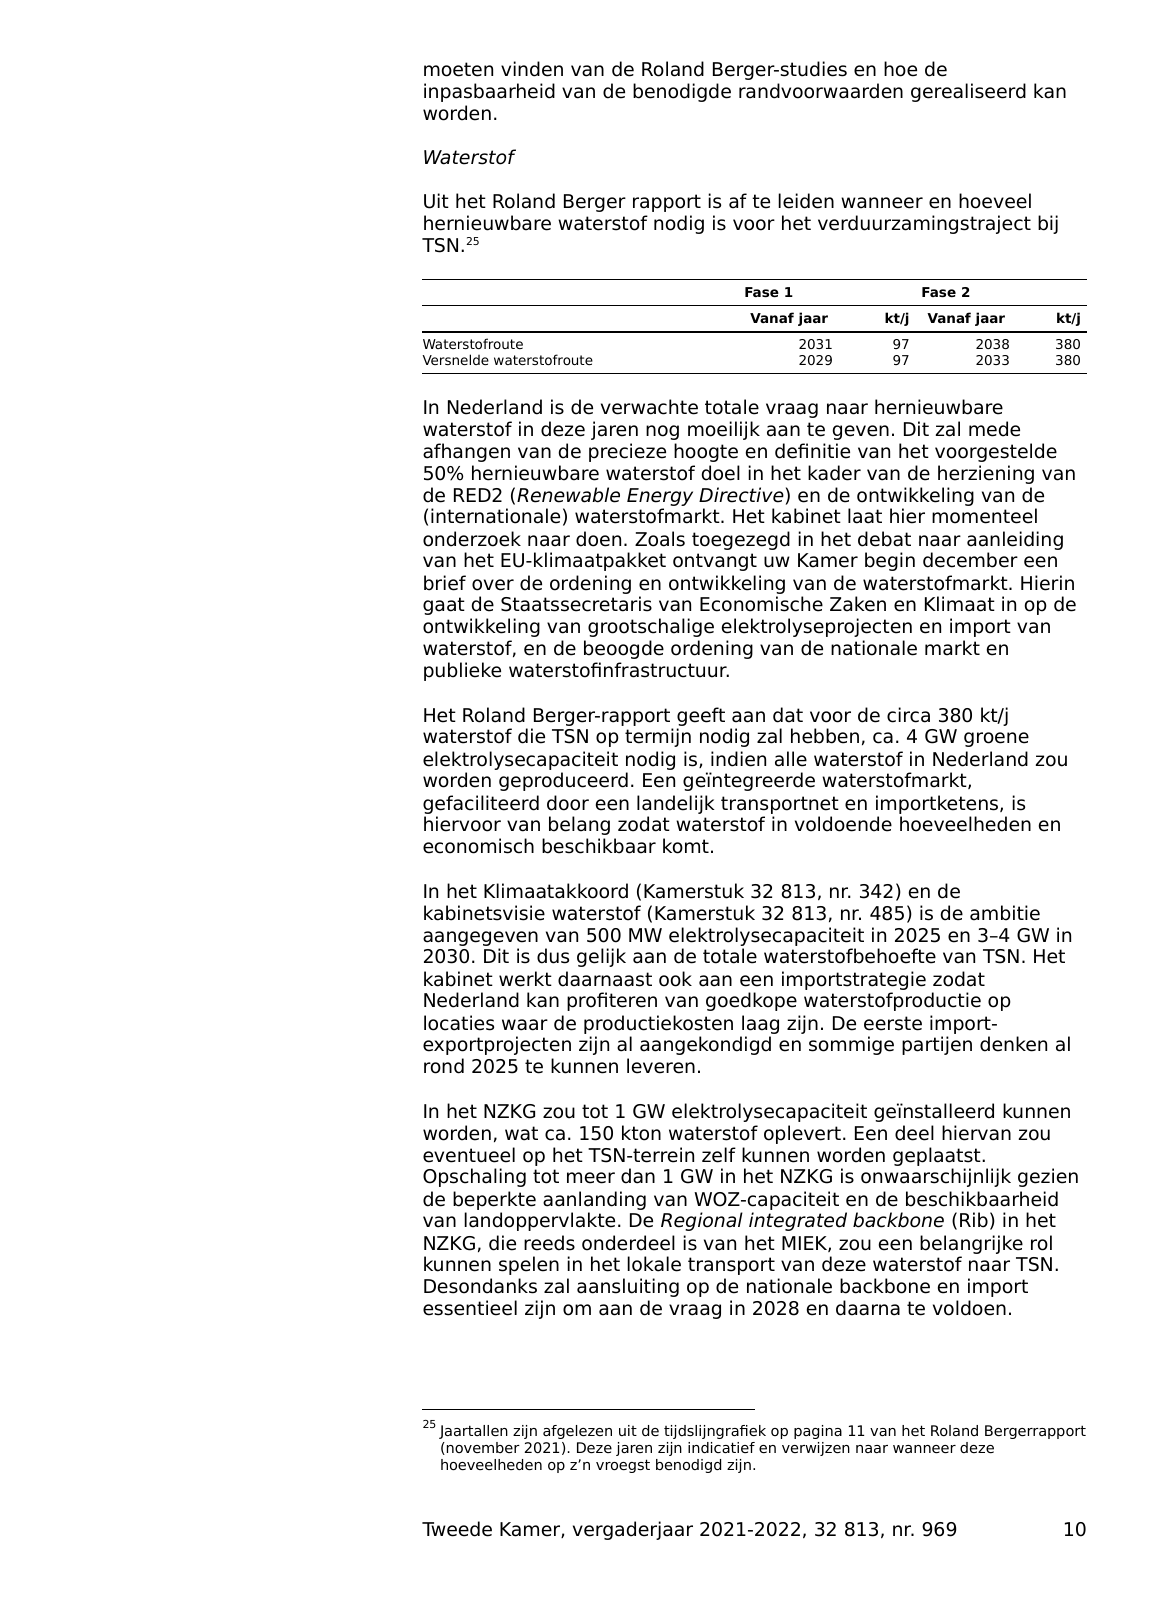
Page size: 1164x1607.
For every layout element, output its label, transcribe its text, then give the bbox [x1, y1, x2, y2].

subtitle Waterstof [422, 147, 1087, 169]
table_cell Waterstofroute [422, 333, 738, 353]
text In het NZKG zou tot 1 GW elektrolysecapaciteit geïnstalleerd kunnen worden, wat ca. 150 kton waterstof oplevert. Een deel hiervan zou eventueel op het TSN-terrein zelf kunnen worden geplaatst. Opschaling tot meer dan 1 GW in het NZKG is onwaarschijnlijk gezien de beperkte aanlanding van WOZ-capaciteit en de beschikbaarheid van landoppervlakte. De Regional integrated backbone (Rib) in het NZKG, die reeds onderdeel is van het MIEK, zou een belangrijke rol kunnen spelen in het lokale transport van deze waterstof naar TSN. Desondanks zal aansluiting op de nationale backbone en import essentieel zijn om aan de vraag in 2028 en daarna te voldoen. [422, 1101, 1087, 1320]
table_cell kt/j [1016, 306, 1087, 331]
text In het Klimaatakkoord (Kamerstuk 32 813, nr. 342) en de kabinetsvisie waterstof (Kamerstuk 32 813, nr. 485) is de ambitie aangegeven van 500 MW elektrolysecapaciteit in 2025 en 3–4 GW in 2030. Dit is dus gelijk aan de totale waterstofbehoefte van TSN. Het kabinet werkt daarnaast ook aan een importstrategie zodat Nederland kan profiteren van goedkope waterstofproductie op locaties waar de productiekosten laag zijn. De eerste import-exportprojecten zijn al aangekondigd en sommige partijen denken al rond 2025 te kunnen leveren. [422, 881, 1087, 1078]
table_cell 2031 [738, 333, 838, 353]
text In Nederland is de verwachte totale vraag naar hernieuwbare waterstof in deze jaren nog moeilijk aan te geven. Dit zal mede afhangen van de precieze hoogte en definitie van het voorgestelde 50% hernieuwbare waterstof doel in het kader van de herziening van de RED2 (Renewable Energy Directive) en de ontwikkeling van de (internationale) waterstofmarkt. Het kabinet laat hier momenteel onderzoek naar doen. Zoals toegezegd in het debat naar aanleiding van het EU-klimaatpakket ontvangt uw Kamer begin december een brief over de ordening en ontwikkeling van de waterstofmarkt. Hierin gaat de Staatssecretaris van Economische Zaken en Klimaat in op de ontwikkeling van grootschalige elektrolyseprojecten en import van waterstof, en de beoogde ordening van de nationale markt en publieke waterstofinfrastructuur. [422, 397, 1087, 682]
table_cell 97 [839, 333, 915, 353]
table_header Fase 1 [738, 280, 915, 305]
text moeten vinden van de Roland Berger-studies en hoe de inpasbaarheid van de benodigde randvoorwaarden gerealiseerd kan worden. [422, 59, 1087, 125]
table_cell 2033 [915, 353, 1016, 373]
table_cell 380 [1016, 353, 1087, 373]
text Uit het Roland Berger rapport is af te leiden wanneer en hoeveel hernieuwbare waterstof nodig is voor het verduurzamingstraject bij TSN. [422, 191, 1087, 257]
text Jaartallen zijn afgelezen uit de tijdslijngrafiek op pagina 11 van het Roland Bergerrapport (november 2021). Deze jaren zijn indicatief en verwijzen naar wanneer deze hoeveelheden op z’n vroegst benodigd zijn. [422, 1418, 1087, 1474]
table_header [422, 280, 738, 305]
table_cell kt/j [839, 306, 915, 331]
text Het Roland Berger-rapport geeft aan dat voor de circa 380 kt/j waterstof die TSN op termijn nodig zal hebben, ca. 4 GW groene elektrolysecapaciteit nodig is, indien alle waterstof in Nederland zou worden geproduceerd. Een geïntegreerde waterstofmarkt, gefaciliteerd door een landelijk transportnet en importketens, is hiervoor van belang zodat waterstof in voldoende hoeveelheden en economisch beschikbaar komt. [422, 704, 1087, 858]
table_cell [422, 306, 738, 331]
table_cell 2038 [915, 333, 1016, 353]
table_cell 97 [839, 353, 915, 373]
table_cell Versnelde waterstofroute [422, 353, 738, 373]
table_cell 380 [1016, 333, 1087, 353]
table_cell Vanaf jaar [915, 306, 1016, 331]
table_header Fase 2 [915, 280, 1087, 305]
table_cell 2029 [738, 353, 838, 373]
table_cell Vanaf jaar [738, 306, 838, 331]
